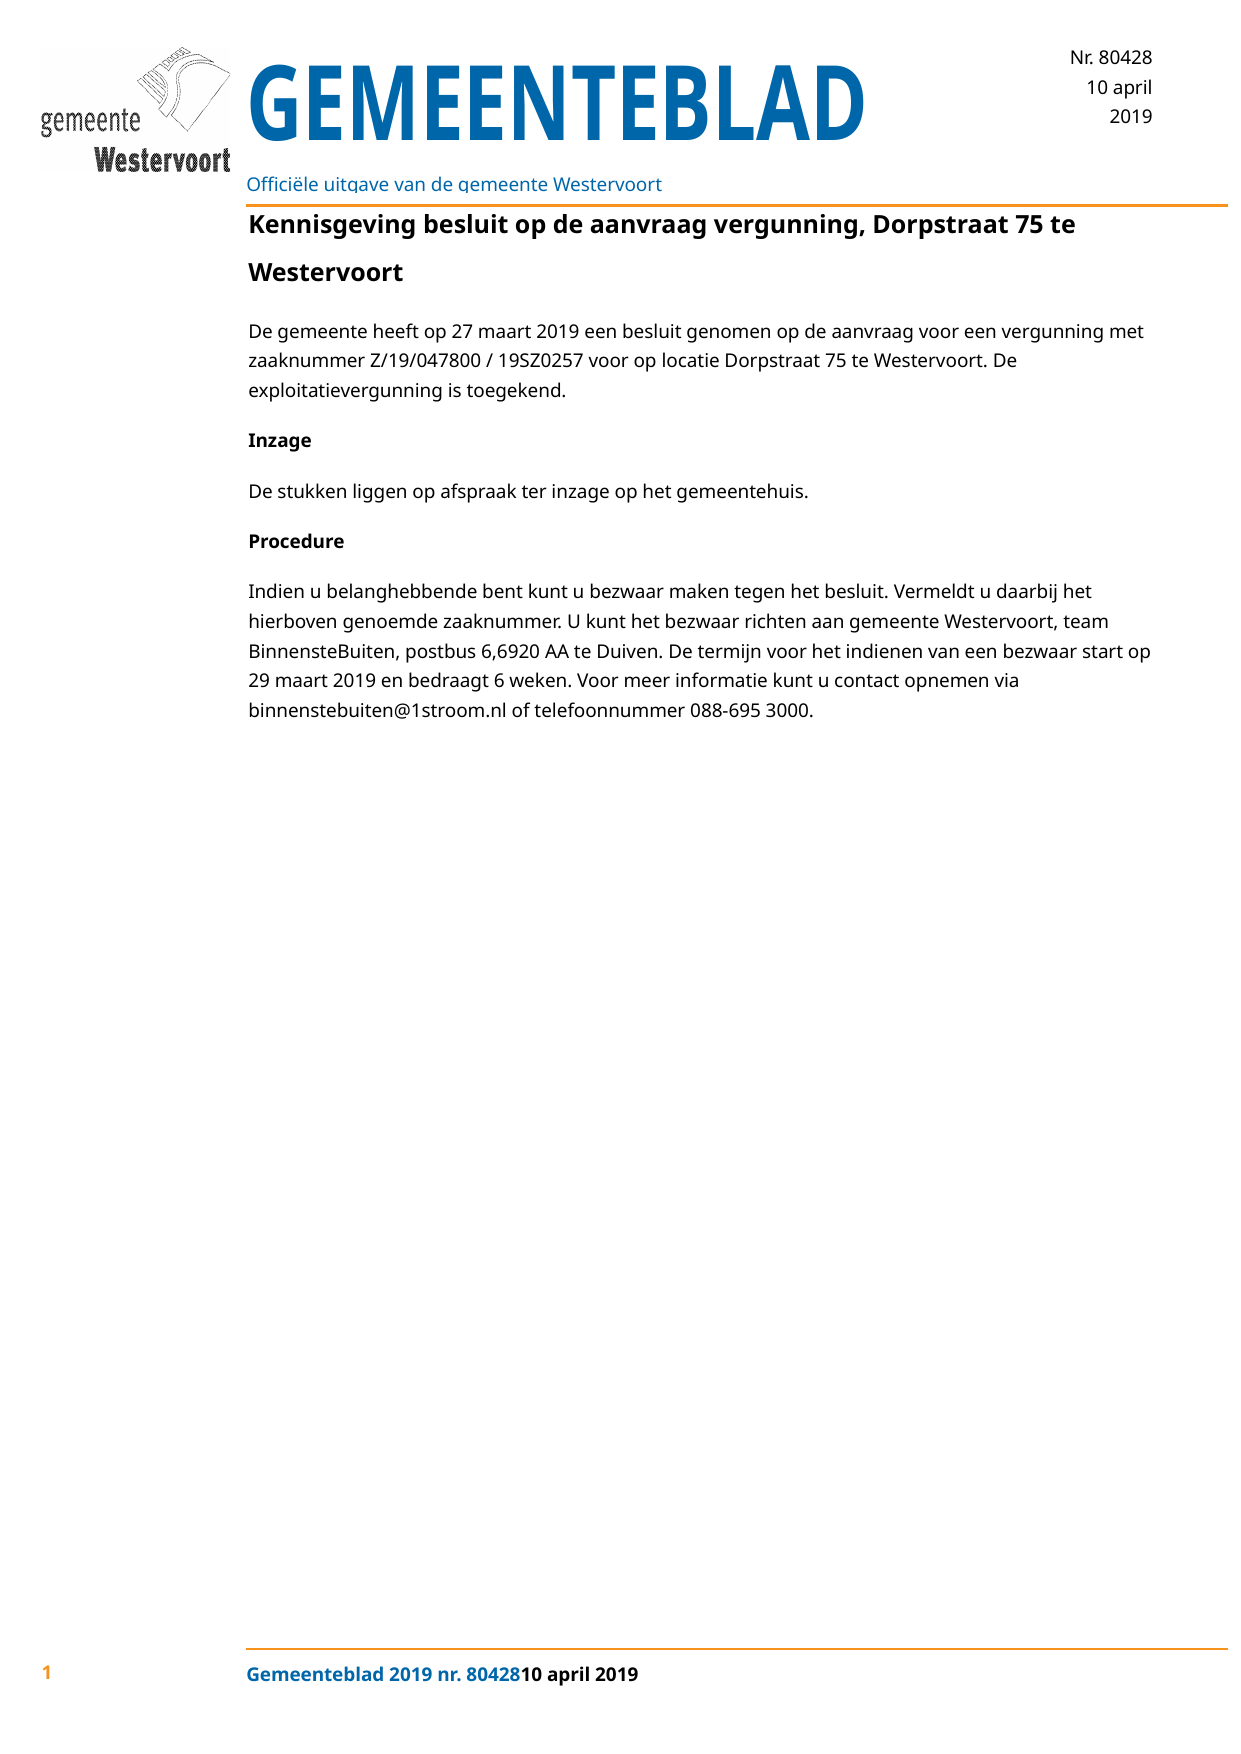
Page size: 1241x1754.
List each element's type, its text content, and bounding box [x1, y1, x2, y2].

text Inzage [248, 427, 1152, 453]
text De stukken liggen op afspraak ter inzage op het gemeentehuis. [248, 478, 1152, 504]
text Kennisgeving besluit op de aanvraag vergunning, Dorpstraat 75 te Westervoort [248, 207, 1152, 288]
picture [41, 47, 231, 172]
text Indien u belanghebbende bent kunt u bezwaar maken tegen het besluit. Vermeldt u daarbij het hierboven genoemde zaaknummer. U kunt het bezwaar richten aan gemeente Westervoort, team BinnensteBuiten, postbus 6,6920 AA te Duiven. De termijn voor het indienen van een bezwaar start op 29 maart 2019 en bedraagt 6 weken. Voor meer informatie kunt u contact opnemen via binnenstebuiten@1stroom.nl of telefoonnummer 088-695 3000. [248, 579, 1152, 723]
text De gemeente heeft op 27 maart 2019 een besluit genomen op de aanvraag voor een vergunning met zaaknummer Z/19/047800 / 19SZ0257 voor op locatie Dorpstraat 75 te Westervoort. De exploitatievergunning is toegekend. [248, 318, 1152, 403]
text Procedure [248, 528, 1152, 554]
